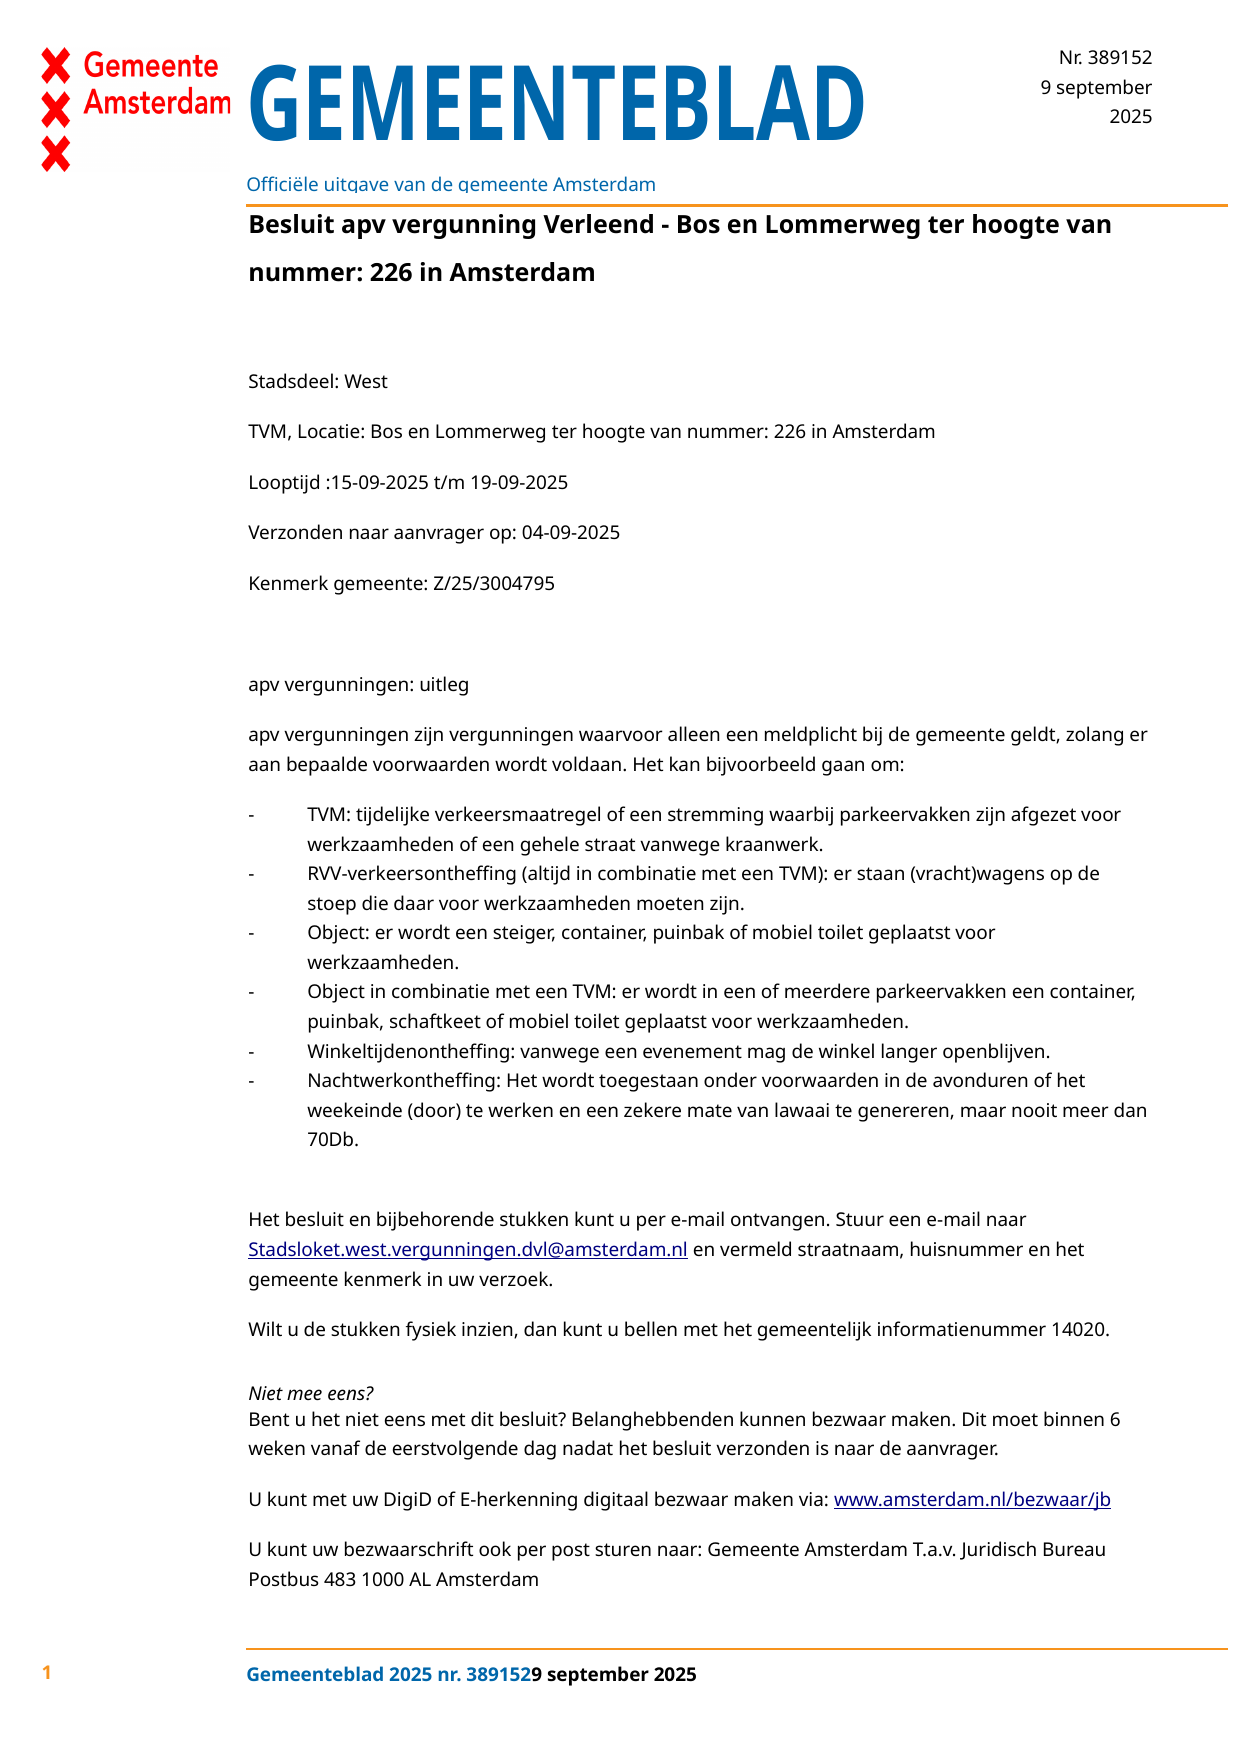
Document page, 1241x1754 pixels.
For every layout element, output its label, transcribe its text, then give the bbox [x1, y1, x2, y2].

list TVM: tijdelijke verkeersmaatregel of een stremming waarbij parkeervakken zijn afgezet voor werkzaamheden of een gehele straat vanwege kraanwerk. [248, 801, 1152, 857]
text Het besluit en bijbehorende stukken kunt u per e-mail ontvangen. Stuur een e-mail naar Stadsloket.west.vergunningen.dvl@amsterdam.nl en vermeld straatnaam, huisnummer en het gemeente kenmerk in uw verzoek. [248, 1207, 1152, 1292]
text U kunt uw bezwaarschrift ook per post sturen naar: Gemeente Amsterdam T.a.v. Juridisch Bureau Postbus 483 1000 AL Amsterdam [248, 1536, 1152, 1592]
text TVM, Locatie: Bos en Lommerweg ter hoogte van nummer: 226 in Amsterdam [248, 419, 1152, 444]
list Object: er wordt een steiger, container, puinbak of mobiel toilet geplaatst voor werkzaamheden. [248, 919, 1152, 975]
text Niet mee eens? [248, 1380, 1152, 1406]
text Stadsdeel: West [248, 368, 1152, 394]
text apv vergunningen zijn vergunningen waarvoor alleen een meldplicht bij de gemeente geldt, zolang er aan bepaalde voorwaarden wordt voldaan. Het kan bijvoorbeeld gaan om: [248, 721, 1152, 777]
text U kunt met uw DigiD of E-herkenning digitaal bezwaar maken via: www.amsterdam.nl/bezwaar/jb [248, 1486, 1152, 1512]
list RVV-verkeersontheffing (altijd in combinatie met een TVM): er staan (vracht)wagens op de stoep die daar voor werkzaamheden moeten zijn. [248, 860, 1152, 916]
list Object in combinatie met een TVM: er wordt in een of meerdere parkeervakken een container, puinbak, schaftkeet of mobiel toilet geplaatst voor werkzaamheden. [248, 979, 1152, 1034]
text apv vergunningen: uitleg [248, 671, 1152, 697]
list Nachtwerkontheffing: Het wordt toegestaan onder voorwaarden in de avonduren of het weekeinde (door) te werken en een zekere mate van lawaai te genereren, maar nooit meer dan 70Db. [248, 1067, 1152, 1152]
text Bent u het niet eens met dit besluit? Belanghebbenden kunnen bezwaar maken. Dit moet binnen 6 weken vanaf de eerstvolgende dag nadat het besluit verzonden is naar de aanvrager. [248, 1406, 1152, 1461]
text Kenmerk gemeente: Z/25/3004795 [248, 570, 1152, 596]
text Wilt u de stukken fysiek inzien, dan kunt u bellen met het gemeentelijk informatienummer 14020. [248, 1316, 1152, 1342]
text Verzonden naar aanvrager op: 04-09-2025 [248, 519, 1152, 545]
text Besluit apv vergunning Verleend - Bos en Lommerweg ter hoogte van nummer: 226 in Amsterdam [248, 207, 1152, 288]
text Looptijd :15-09-2025 t/m 19-09-2025 [248, 469, 1152, 495]
picture [41, 47, 231, 172]
list Winkeltijdenontheffing: vanwege een evenement mag de winkel langer openblijven. [248, 1038, 1152, 1064]
